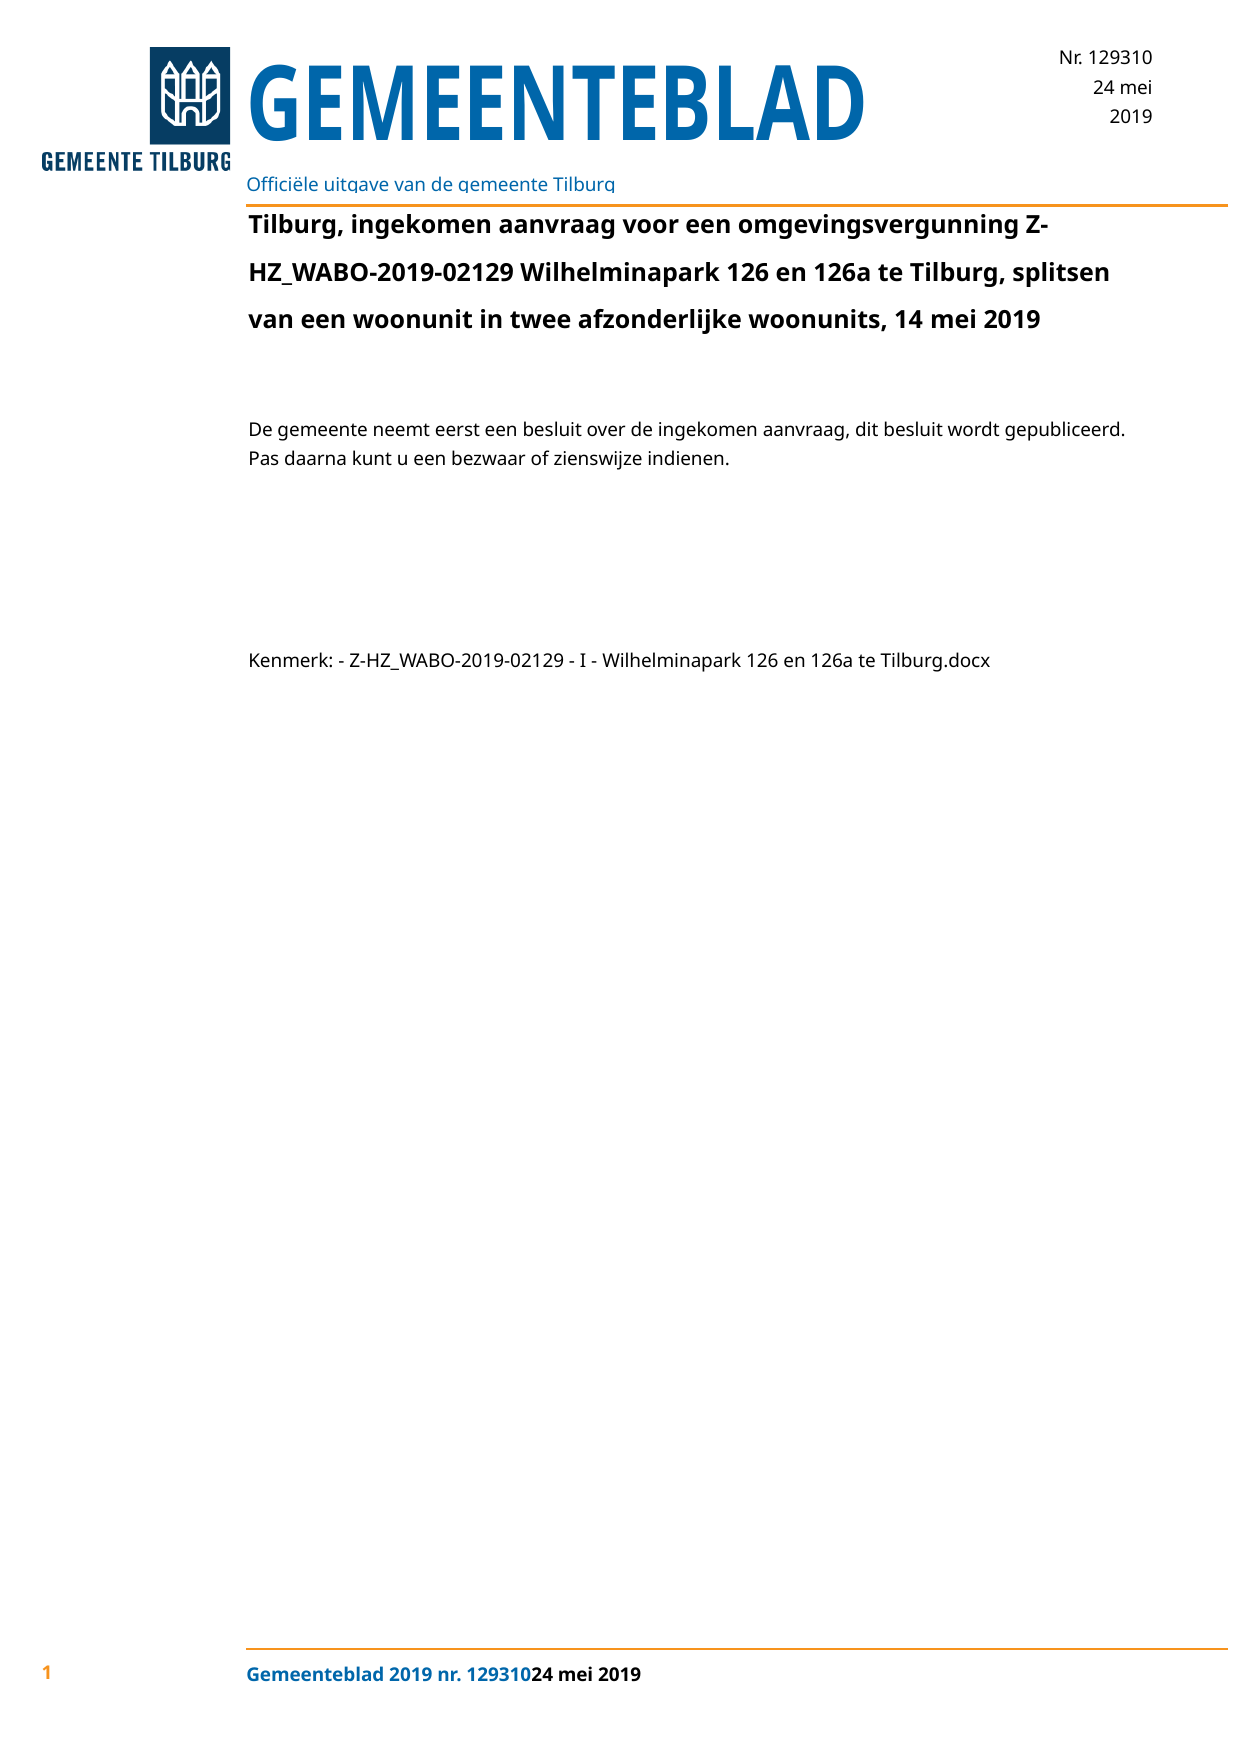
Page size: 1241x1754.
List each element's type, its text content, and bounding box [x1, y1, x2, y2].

text Kenmerk: - Z-HZ_WABO-2019-02129 - I - Wilhelminapark 126 en 126a te Tilburg.docx [248, 647, 1152, 673]
picture [41, 47, 231, 172]
text Tilburg, ingekomen aanvraag voor een omgevingsvergunning Z-HZ_WABO-2019-02129 Wilhelminapark 126 en 126a te Tilburg, splitsen van een woonunit in twee afzonderlijke woonunits, 14 mei 2019 [248, 207, 1152, 336]
text De gemeente neemt eerst een besluit over de ingekomen aanvraag, dit besluit wordt gepubliceerd. Pas daarna kunt u een bezwaar of zienswijze indienen. [248, 416, 1152, 471]
